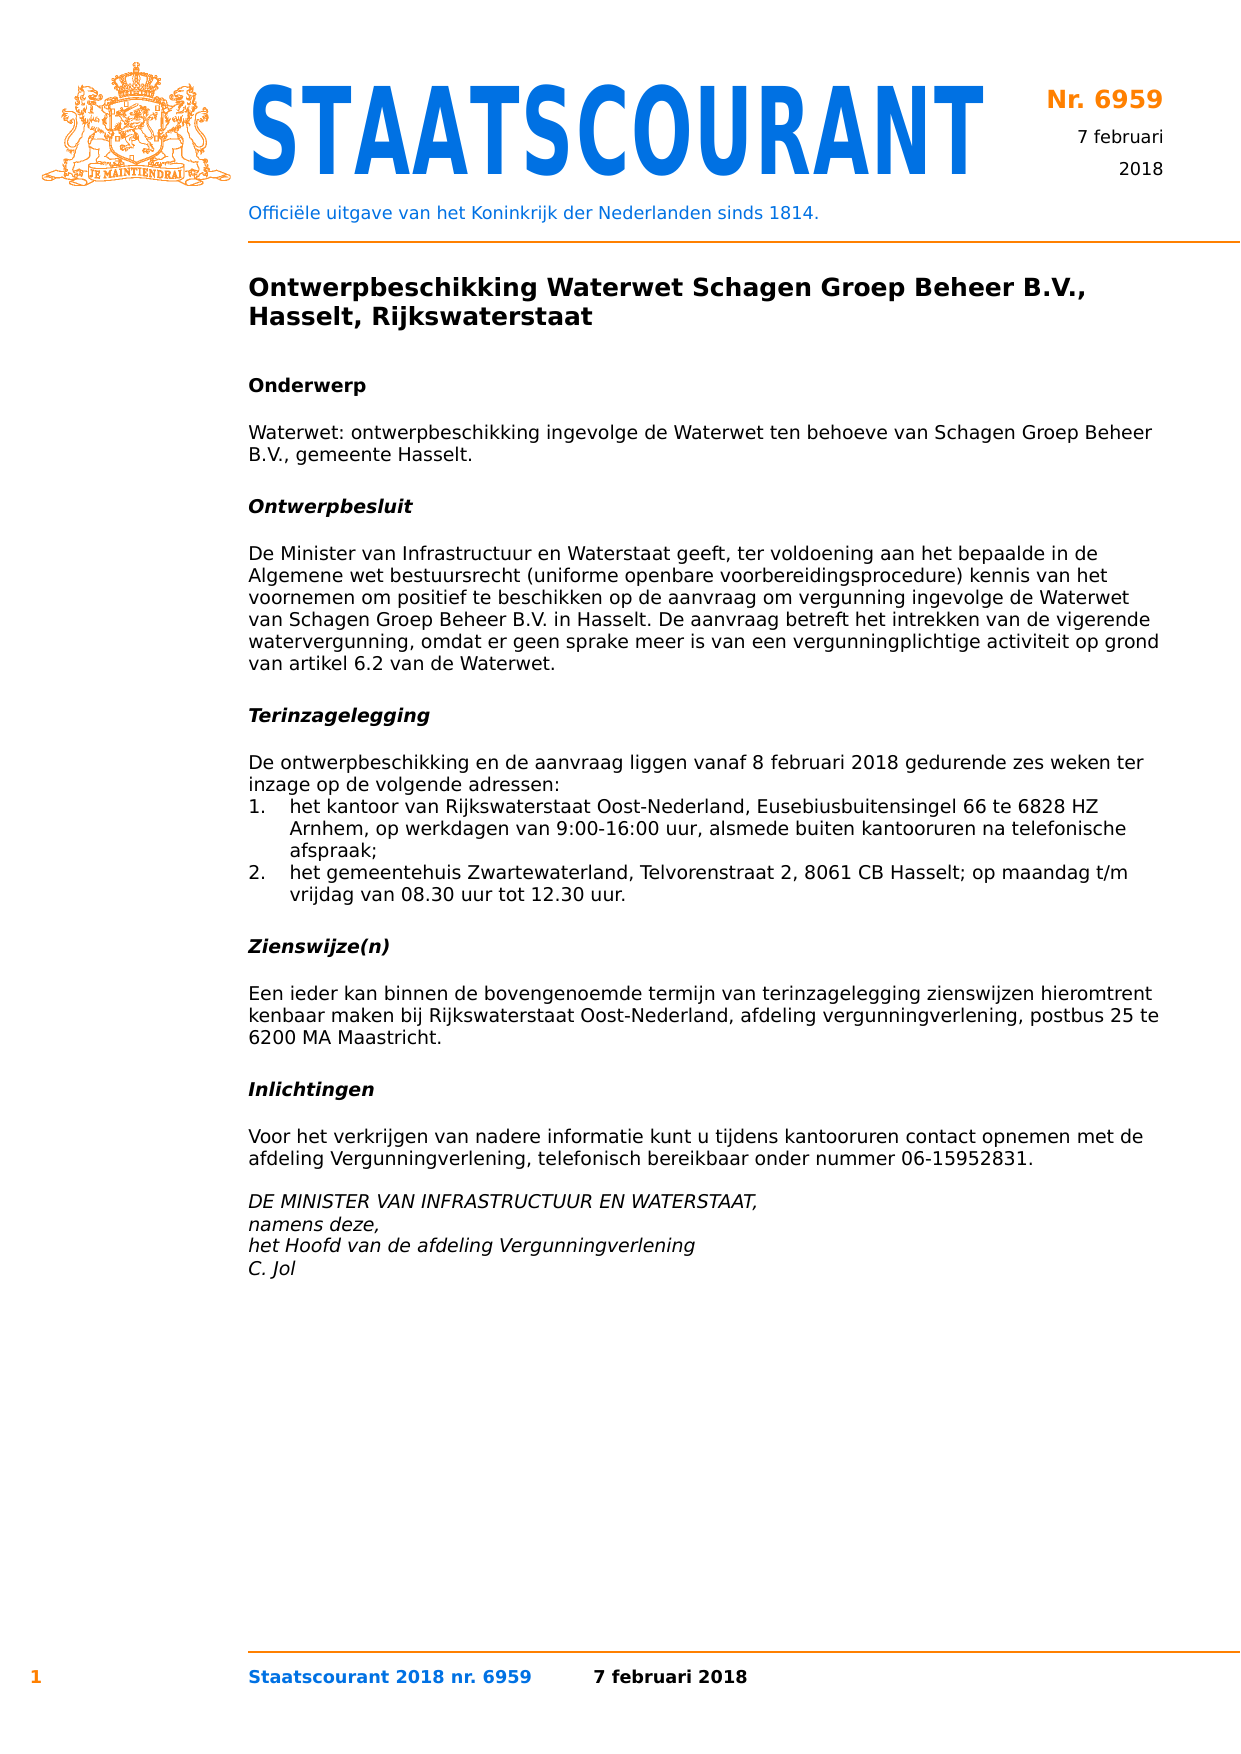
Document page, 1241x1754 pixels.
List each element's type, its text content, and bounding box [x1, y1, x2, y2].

subtitle Ontwerpbesluit [248, 496, 1163, 518]
subtitle Terinzagelegging [248, 705, 1163, 727]
subtitle Onderwerp [248, 375, 1163, 397]
text Voor het verkrijgen van nadere informatie kunt u tijdens kantooruren contact opnemen met de afdeling Vergunningverlening, telefonisch bereikbaar onder nummer 06-15952831. [248, 1126, 1163, 1169]
table_cell 2018 [998, 153, 1240, 203]
text De Minister van Infrastructuur en Waterstaat geeft, ter voldoening aan het bepaalde in de Algemene wet bestuursrecht (uniforme openbare voorbereidingsprocedure) kennis van het voornemen om positief te beschikken op de aanvraag om vergunning ingevolge de Waterwet van Schagen Groep Beheer B.V. in Hasselt. De aanvraag betreft het intrekken van de vigerende watervergunning, omdat er geen sprake meer is van een vergunningplichtige activiteit op grond van artikel 6.2 van de Waterwet. [248, 543, 1163, 675]
text De ontwerpbeschikking en de aanvraag liggen vanaf 8 februari 2018 gedurende zes weken ter inzage op de volgende adressen: [248, 752, 1163, 796]
table_cell 7 februari [998, 121, 1240, 153]
text 2. het gemeentehuis Zwartewaterland, Telvorenstraat 2, 8061 CB Hasselt; op maandag t/m vrijdag van 08.30 uur tot 12.30 uur. [248, 862, 1163, 906]
text DE MINISTER VAN INFRASTRUCTUUR EN WATERSTAAT, namens deze, het Hoofd van de afdeling Vergunningverlening C. Jol [248, 1191, 1163, 1279]
text 1. het kantoor van Rijkswaterstaat Oost-Nederland, Eusebiusbuitensingel 66 te 6828 HZ Arnhem, op werkdagen van 9:00-16:00 uur, alsmede buiten kantooruren na telefonische afspraak; [248, 796, 1163, 862]
text Waterwet: ontwerpbeschikking ingevolge de Waterwet ten behoeve van Schagen Groep Beheer B.V., gemeente Hasselt. [248, 422, 1163, 466]
text Een ieder kan binnen de bovengenoemde termijn van terinzagelegging zienswijzen hieromtrent kenbaar maken bij Rijkswaterstaat Oost-Nederland, afdeling vergunningverlening, postbus 25 te 6200 MA Maastricht. [248, 983, 1163, 1049]
table_cell Officiële uitgave van het Koninkrijk der Nederlanden sinds 1814. [248, 203, 1240, 241]
table_header [25, 62, 248, 241]
table_header Nr. 6959 [998, 62, 1240, 121]
table_header STAATSCOURANT [248, 62, 998, 203]
picture [41, 62, 231, 186]
subtitle Inlichtingen [248, 1079, 1163, 1101]
subtitle Zienswijze(n) [248, 936, 1163, 958]
subtitle Ontwerpbeschikking Waterwet Schagen Groep Beheer B.V., Hasselt, Rijkswaterstaat [248, 273, 1163, 331]
